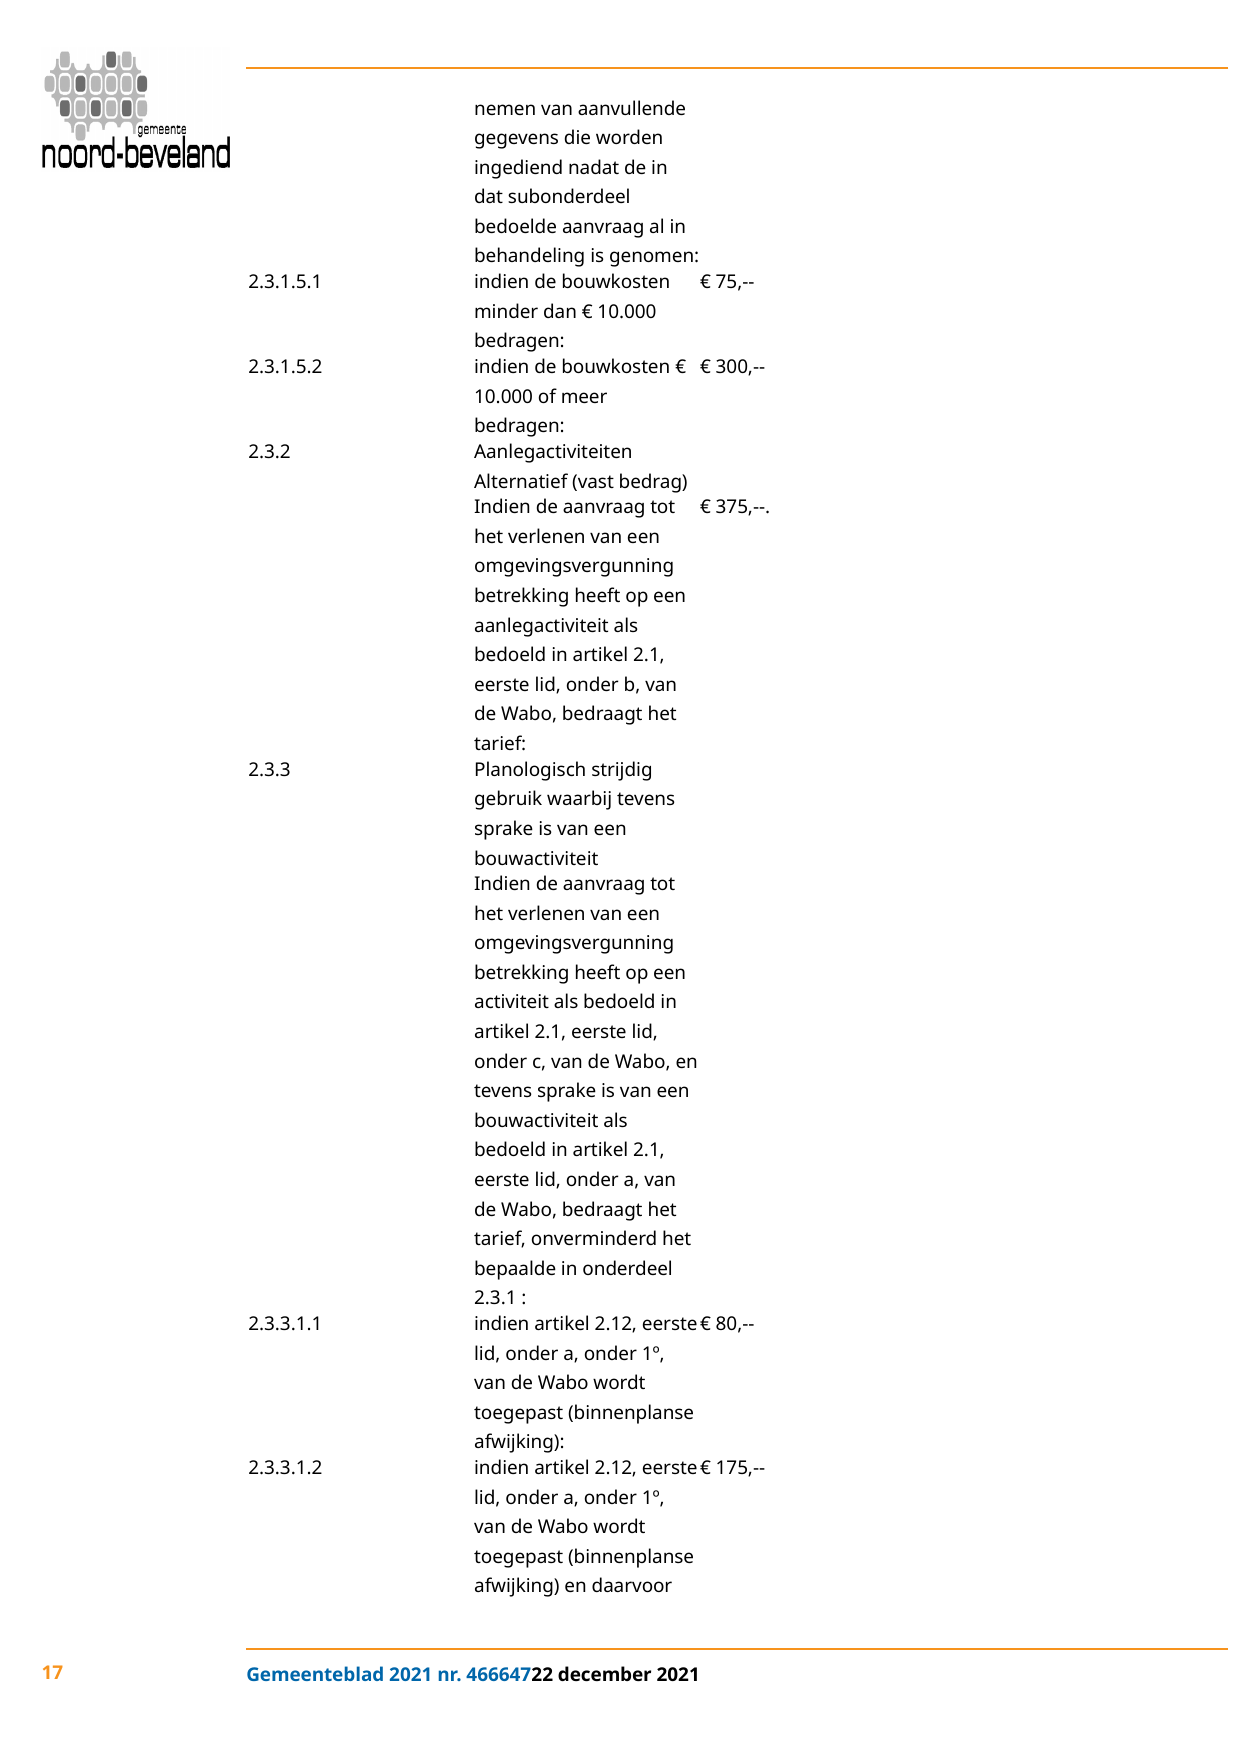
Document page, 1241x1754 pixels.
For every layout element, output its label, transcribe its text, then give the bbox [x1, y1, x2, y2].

table_cell [248, 494, 474, 756]
table_cell 2.3.2 [248, 438, 474, 493]
table_cell [700, 756, 1152, 870]
table_cell 2.3.3 [248, 756, 474, 870]
table_cell Aanlegactiviteiten Alternatief (vast bedrag) [474, 438, 700, 493]
table_cell Indien de aanvraag tot het verlenen van een omgevingsvergunning betrekking heeft op een aanlegactiviteit als bedoeld in artikel 2.1, eerste lid, onder b, van de Wabo, bedraagt het tarief: [474, 494, 700, 756]
table_cell 2.3.1.5.2 [248, 353, 474, 438]
table_cell nemen van aanvullende gegevens die worden ingediend nadat de in dat subonderdeel bedoelde aanvraag al in behandeling is genomen: [474, 95, 700, 268]
table_cell € 80,-- [700, 1310, 1152, 1454]
picture [41, 47, 231, 172]
table_cell 2.3.3.1.2 [248, 1454, 474, 1598]
table_cell indien artikel 2.12, eerste lid, onder a, onder 1º, van de Wabo wordt toegepast (binnenplanse afwijking): [474, 1310, 700, 1454]
table_cell € 175,-- [700, 1454, 1152, 1598]
table_cell [248, 870, 474, 1310]
table_cell € 75,-- [700, 269, 1152, 353]
table_cell [700, 438, 1152, 493]
table_cell [700, 95, 1152, 268]
table_cell indien de bouwkosten minder dan € 10.000 bedragen: [474, 269, 700, 353]
table_cell [700, 870, 1152, 1310]
table_cell Planologisch strijdig gebruik waarbij tevens sprake is van een bouwactiviteit [474, 756, 700, 870]
table_cell Indien de aanvraag tot het verlenen van een omgevingsvergunning betrekking heeft op een activiteit als bedoeld in artikel 2.1, eerste lid, onder c, van de Wabo, en tevens sprake is van een bouwactiviteit als bedoeld in artikel 2.1, eerste lid, onder a, van de Wabo, bedraagt het tarief, onverminderd het bepaalde in onderdeel 2.3.1 : [474, 870, 700, 1310]
table_cell € 300,-- [700, 353, 1152, 438]
table_cell 2.3.1.5.1 [248, 269, 474, 353]
table_cell indien de bouwkosten € 10.000 of meer bedragen: [474, 353, 700, 438]
table_cell 2.3.3.1.1 [248, 1310, 474, 1454]
table_cell indien artikel 2.12, eerste lid, onder a, onder 1º, van de Wabo wordt toegepast (binnenplanse afwijking) en daarvoor [474, 1454, 700, 1598]
table_cell € 375,--. [700, 494, 1152, 756]
table_cell [248, 95, 474, 268]
